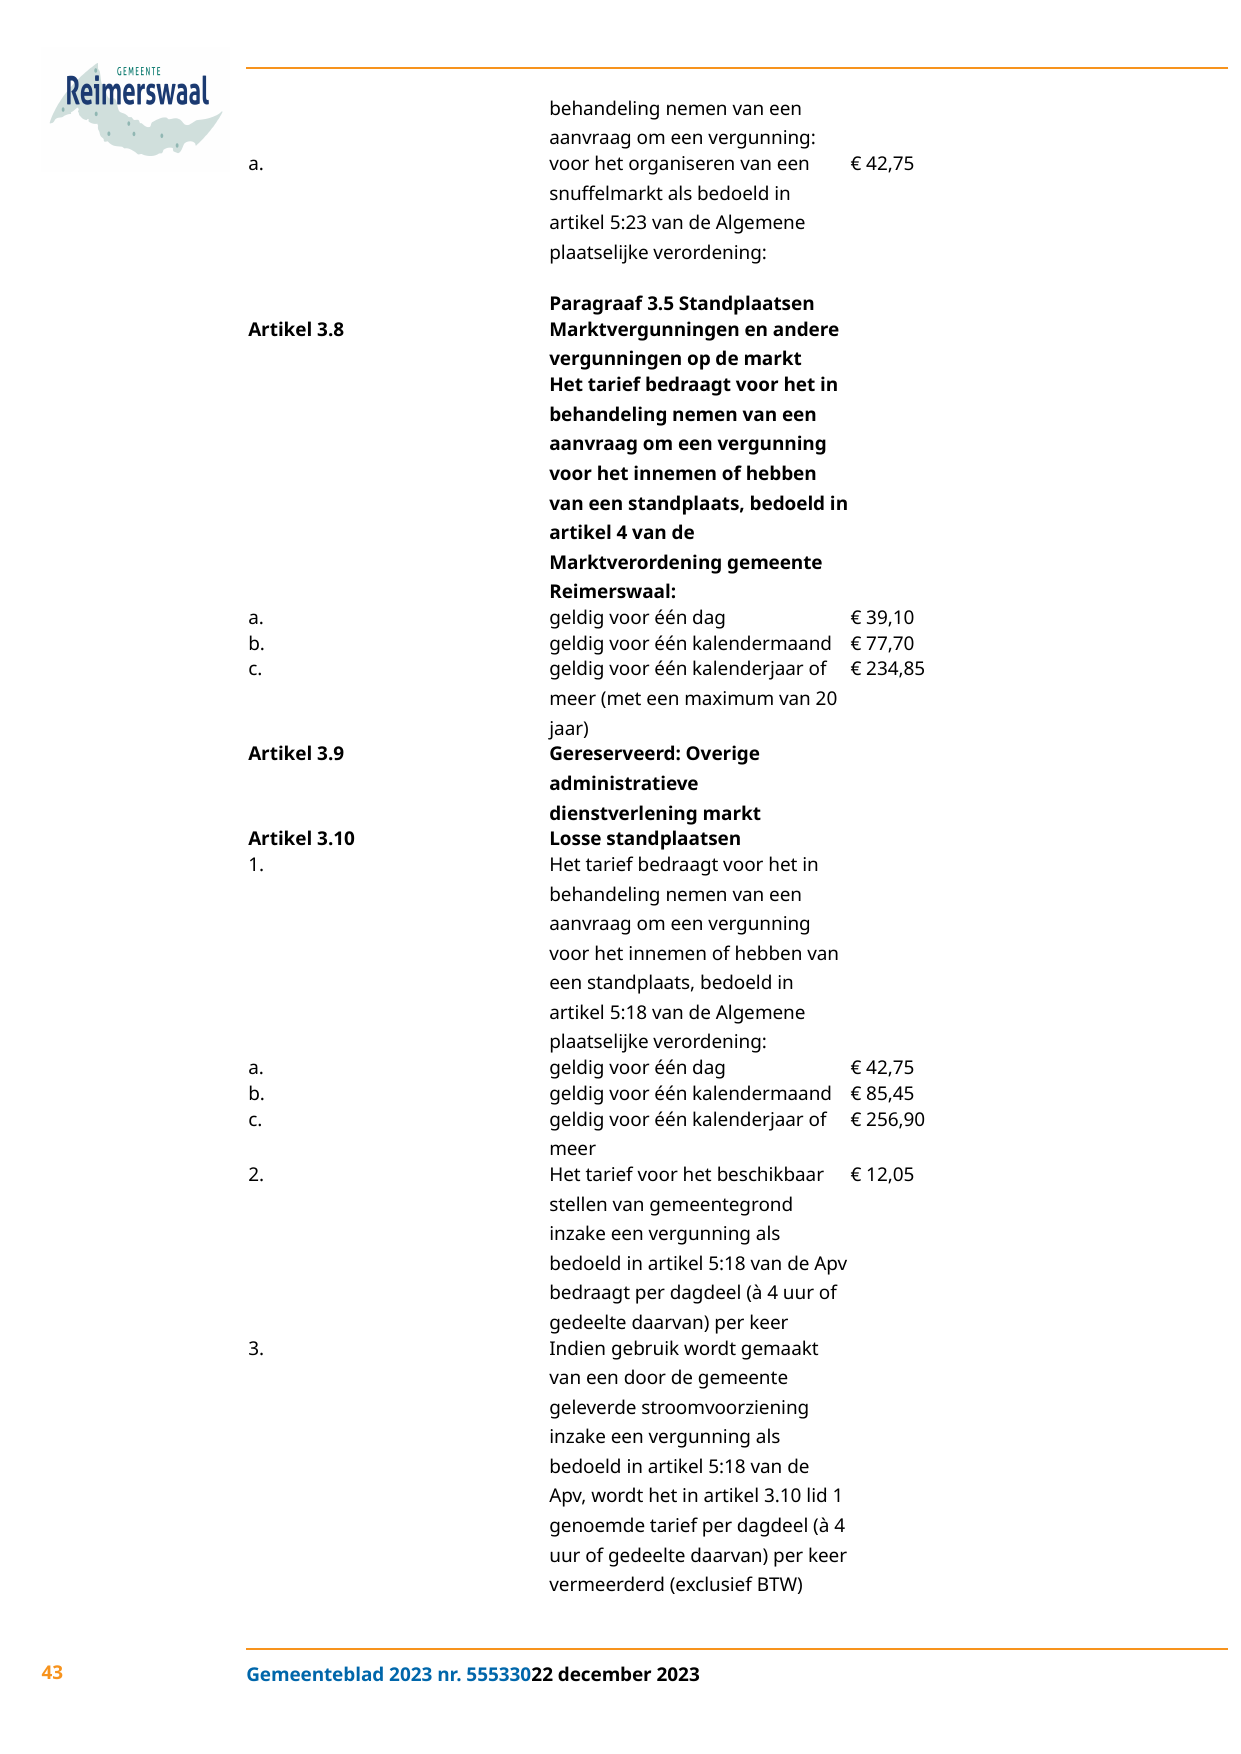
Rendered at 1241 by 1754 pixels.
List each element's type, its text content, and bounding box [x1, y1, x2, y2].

table_cell Artikel 3.10 [248, 825, 549, 851]
table_cell Indien gebruik wordt gemaakt van een door de gemeente geleverde stroomvoorziening inzake een vergunning als bedoeld in artikel 5:18 van de Apv, wordt het in artikel 3.10 lid 1 genoemde tarief per dagdeel (à 4 uur of gedeelte daarvan) per keer vermeerderd (exclusief BTW) [549, 1335, 850, 1597]
table_cell [850, 1335, 1152, 1597]
table_cell geldig voor één dag [549, 1054, 850, 1080]
table_cell € 42,75 [850, 1054, 1152, 1080]
table_cell [248, 290, 549, 316]
table_cell c. [248, 656, 549, 741]
table_cell € 77,70 [850, 630, 1152, 656]
table_cell 2. [248, 1161, 549, 1335]
table_cell Het tarief bedraagt voor het in behandeling nemen van een aanvraag om een vergunning voor het innemen of hebben van een standplaats, bedoeld in artikel 4 van de Marktverordening gemeente Reimerswaal: [549, 371, 850, 604]
table_cell [850, 851, 1152, 1054]
table_cell a. [248, 604, 549, 630]
table_cell [248, 265, 549, 290]
table_cell geldig voor één kalenderjaar of meer [549, 1106, 850, 1161]
table_cell geldig voor één kalendermaand [549, 630, 850, 656]
table_cell a. [248, 1054, 549, 1080]
table_cell voor het organiseren van een snuffelmarkt als bedoeld in artikel 5:23 van de Algemene plaatselijke verordening: [549, 150, 850, 264]
table_cell [248, 371, 549, 604]
table_cell Marktvergunningen en andere vergunningen op de markt [549, 316, 850, 371]
table_cell Gereserveerd: Overige administratieve dienstverlening markt [549, 741, 850, 825]
table_cell [248, 95, 549, 150]
table_cell [850, 290, 1152, 316]
table_cell [850, 371, 1152, 604]
table_cell Losse standplaatsen [549, 825, 850, 851]
table_cell [850, 741, 1152, 825]
table_cell geldig voor één kalenderjaar of meer (met een maximum van 20 jaar) [549, 656, 850, 741]
table_cell Paragraaf 3.5 Standplaatsen [549, 290, 850, 316]
table_cell Artikel 3.9 [248, 741, 549, 825]
table_cell 3. [248, 1335, 549, 1597]
table_cell Artikel 3.8 [248, 316, 549, 371]
table_cell [850, 95, 1152, 150]
table_cell € 256,90 [850, 1106, 1152, 1161]
table_cell € 39,10 [850, 604, 1152, 630]
table_cell c. [248, 1106, 549, 1161]
picture [41, 47, 231, 172]
table_cell € 85,45 [850, 1080, 1152, 1106]
table_cell [850, 265, 1152, 290]
table_cell [850, 825, 1152, 851]
table_cell a. [248, 150, 549, 264]
table_cell geldig voor één kalendermaand [549, 1080, 850, 1106]
table_cell behandeling nemen van een aanvraag om een vergunning: [549, 95, 850, 150]
table_cell b. [248, 1080, 549, 1106]
table_cell b. [248, 630, 549, 656]
table_cell € 42,75 [850, 150, 1152, 264]
table_cell Het tarief voor het beschikbaar stellen van gemeentegrond inzake een vergunning als bedoeld in artikel 5:18 van de Apv bedraagt per dagdeel (à 4 uur of gedeelte daarvan) per keer [549, 1161, 850, 1335]
table_cell € 234,85 [850, 656, 1152, 741]
table_cell 1. [248, 851, 549, 1054]
table_cell € 12,05 [850, 1161, 1152, 1335]
table_cell Het tarief bedraagt voor het in behandeling nemen van een aanvraag om een vergunning voor het innemen of hebben van een standplaats, bedoeld in artikel 5:18 van de Algemene plaatselijke verordening: [549, 851, 850, 1054]
table_cell geldig voor één dag [549, 604, 850, 630]
table_cell [549, 265, 850, 290]
table_cell [850, 316, 1152, 371]
